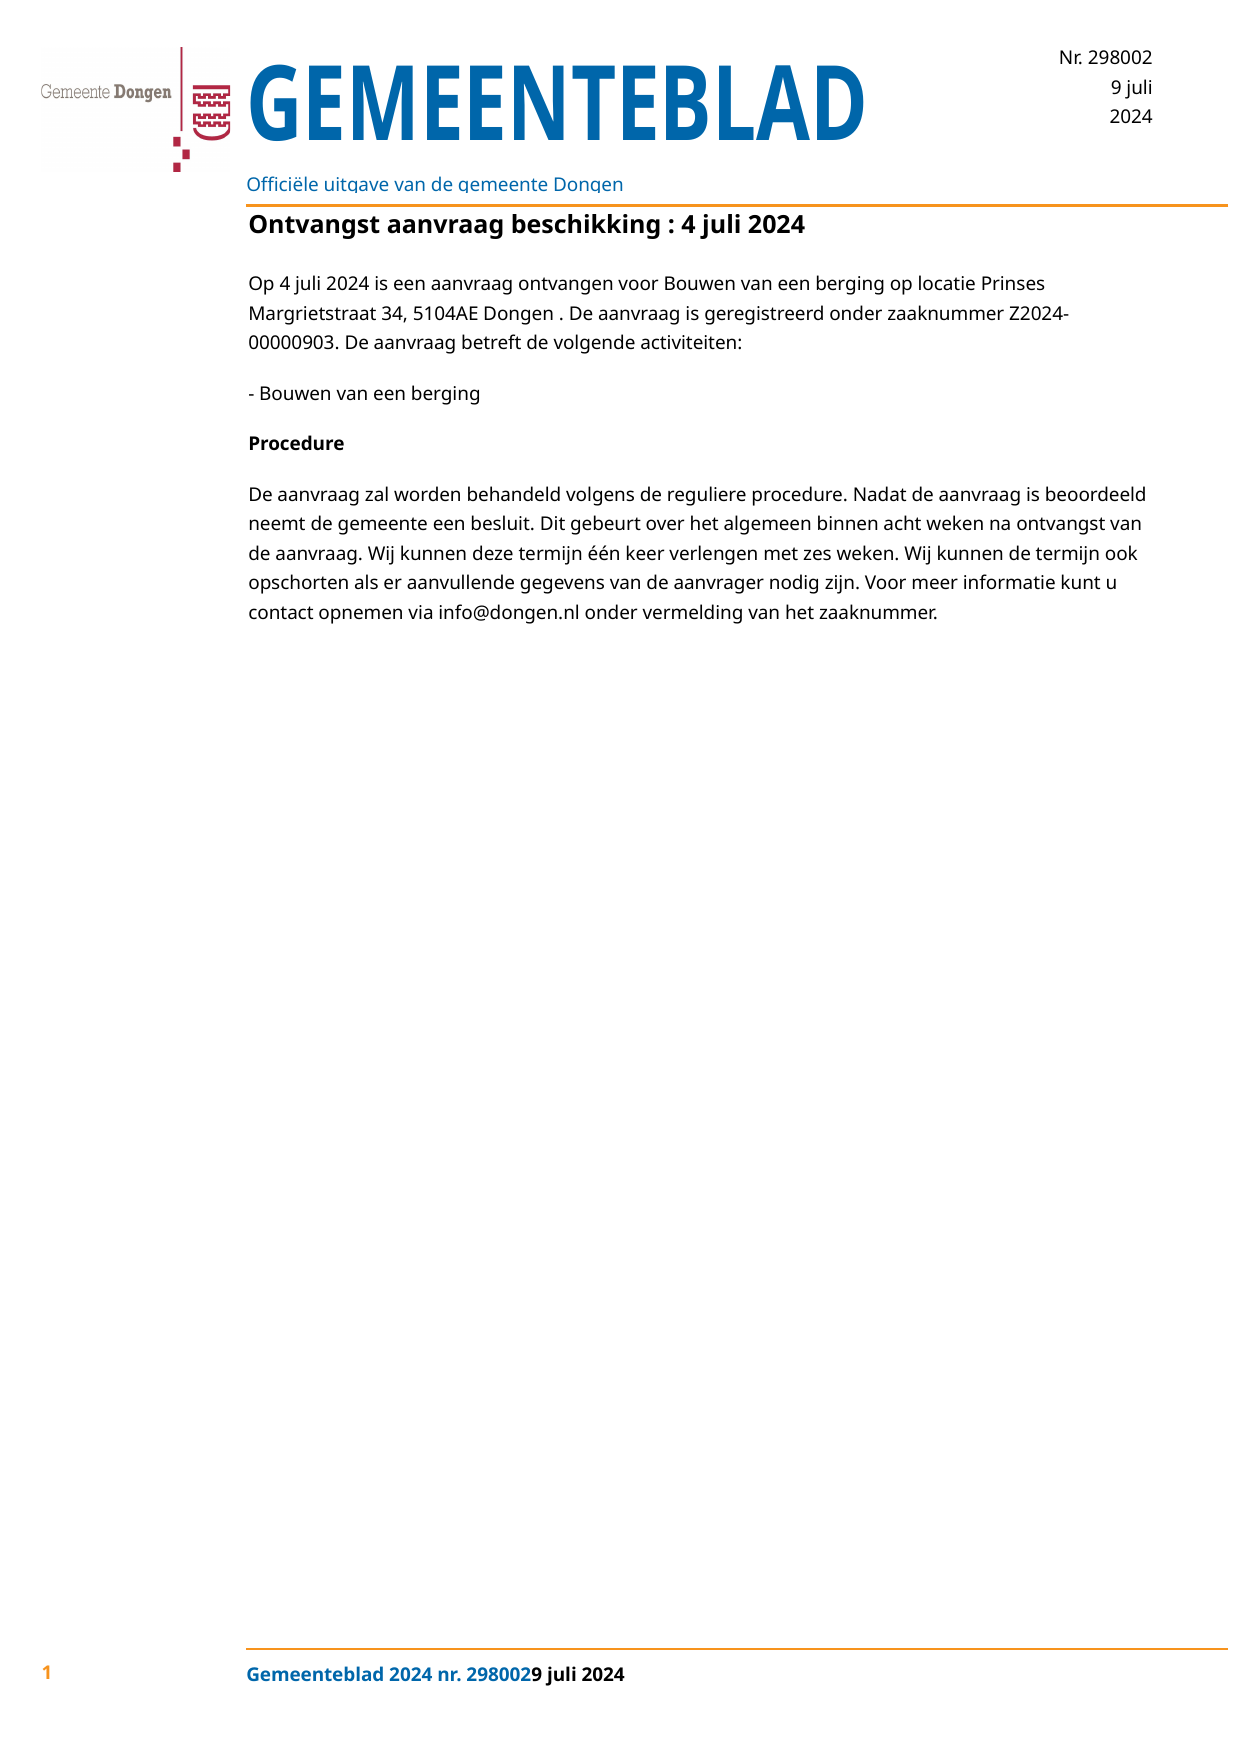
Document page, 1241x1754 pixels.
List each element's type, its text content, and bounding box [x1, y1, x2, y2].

text De aanvraag zal worden behandeld volgens de reguliere procedure. Nadat de aanvraag is beoordeeld neemt de gemeente een besluit. Dit gebeurt over het algemeen binnen acht weken na ontvangst van de aanvraag. Wij kunnen deze termijn één keer verlengen met zes weken. Wij kunnen de termijn ook opschorten als er aanvullende gegevens van de aanvrager nodig zijn. Voor meer informatie kunt u contact opnemen via info@dongen.nl onder vermelding van het zaaknummer. [248, 481, 1152, 625]
text Procedure [248, 430, 1152, 456]
text Ontvangst aanvraag beschikking : 4 juli 2024 [248, 207, 1152, 241]
picture [41, 47, 231, 172]
text Op 4 juli 2024 is een aanvraag ontvangen voor Bouwen van een berging op locatie Prinses Margrietstraat 34, 5104AE Dongen . De aanvraag is geregistreerd onder zaaknummer Z2024-00000903. De aanvraag betreft de volgende activiteiten: [248, 270, 1152, 355]
text - Bouwen van een berging [248, 380, 1152, 406]
